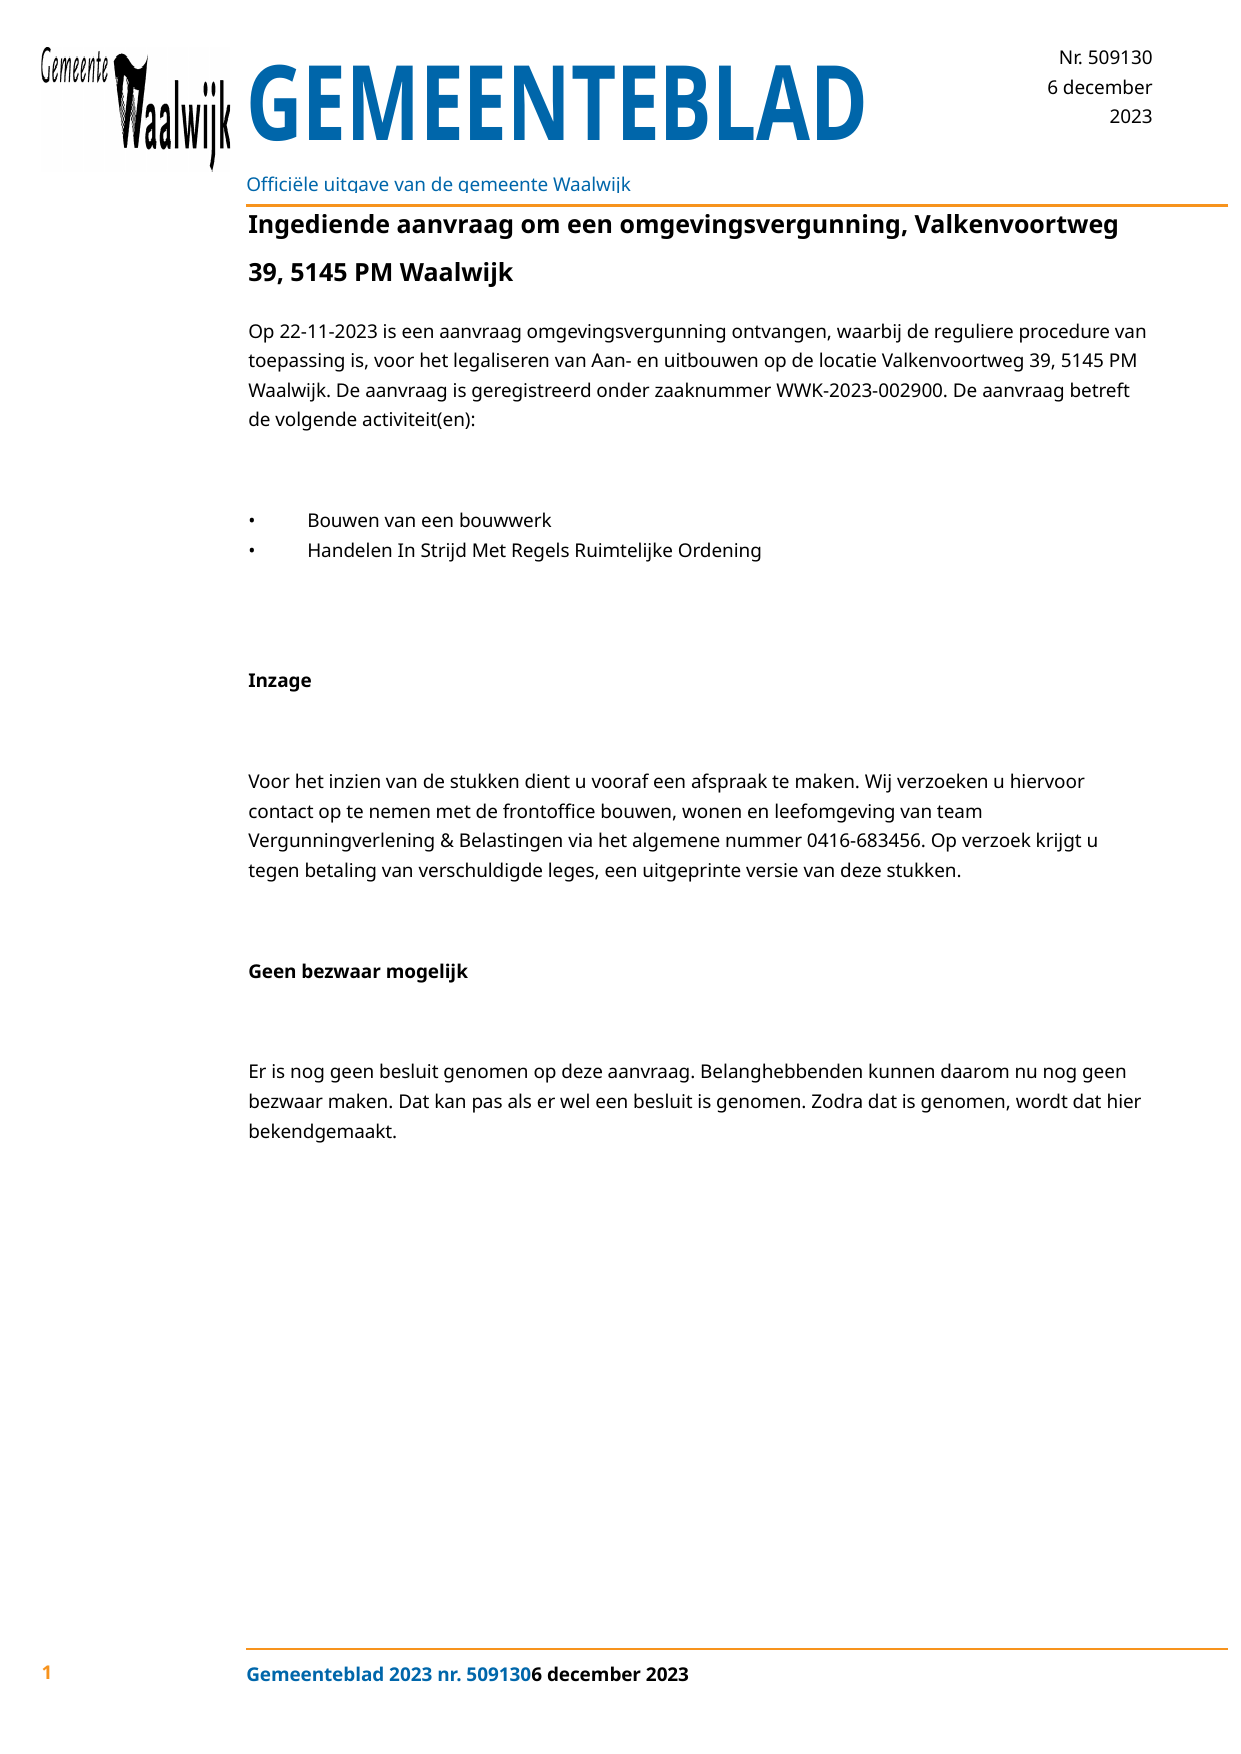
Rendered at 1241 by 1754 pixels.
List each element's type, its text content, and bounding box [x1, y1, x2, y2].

text Ingediende aanvraag om een omgevingsvergunning, Valkenvoortweg 39, 5145 PM Waalwijk [248, 207, 1152, 288]
text Voor het inzien van de stukken dient u vooraf een afspraak te maken. Wij verzoeken u hiervoor contact op te nemen met de frontoffice bouwen, wonen en leefomgeving van team Vergunningverlening & Belastingen via het algemene nummer 0416-683456. Op verzoek krijgt u tegen betaling van verschuldigde leges, een uitgeprinte versie van deze stukken. [248, 768, 1152, 883]
list Handelen In Strijd Met Regels Ruimtelijke Ordening [248, 537, 1152, 563]
text Inzage [248, 667, 1152, 693]
list Bouwen van een bouwwerk [248, 507, 1152, 533]
picture [41, 47, 231, 172]
text Er is nog geen besluit genomen op deze aanvraag. Belanghebbenden kunnen daarom nu nog geen bezwaar maken. Dat kan pas als er wel een besluit is genomen. Zodra dat is genomen, wordt dat hier bekendgemaakt. [248, 1059, 1152, 1144]
text Geen bezwaar mogelijk [248, 958, 1152, 984]
text Op 22-11-2023 is een aanvraag omgevingsvergunning ontvangen, waarbij de reguliere procedure van toepassing is, voor het legaliseren van Aan- en uitbouwen op de locatie Valkenvoortweg 39, 5145 PM Waalwijk. De aanvraag is geregistreerd onder zaaknummer WWK-2023-002900. De aanvraag betreft de volgende activiteit(en): [248, 318, 1152, 432]
